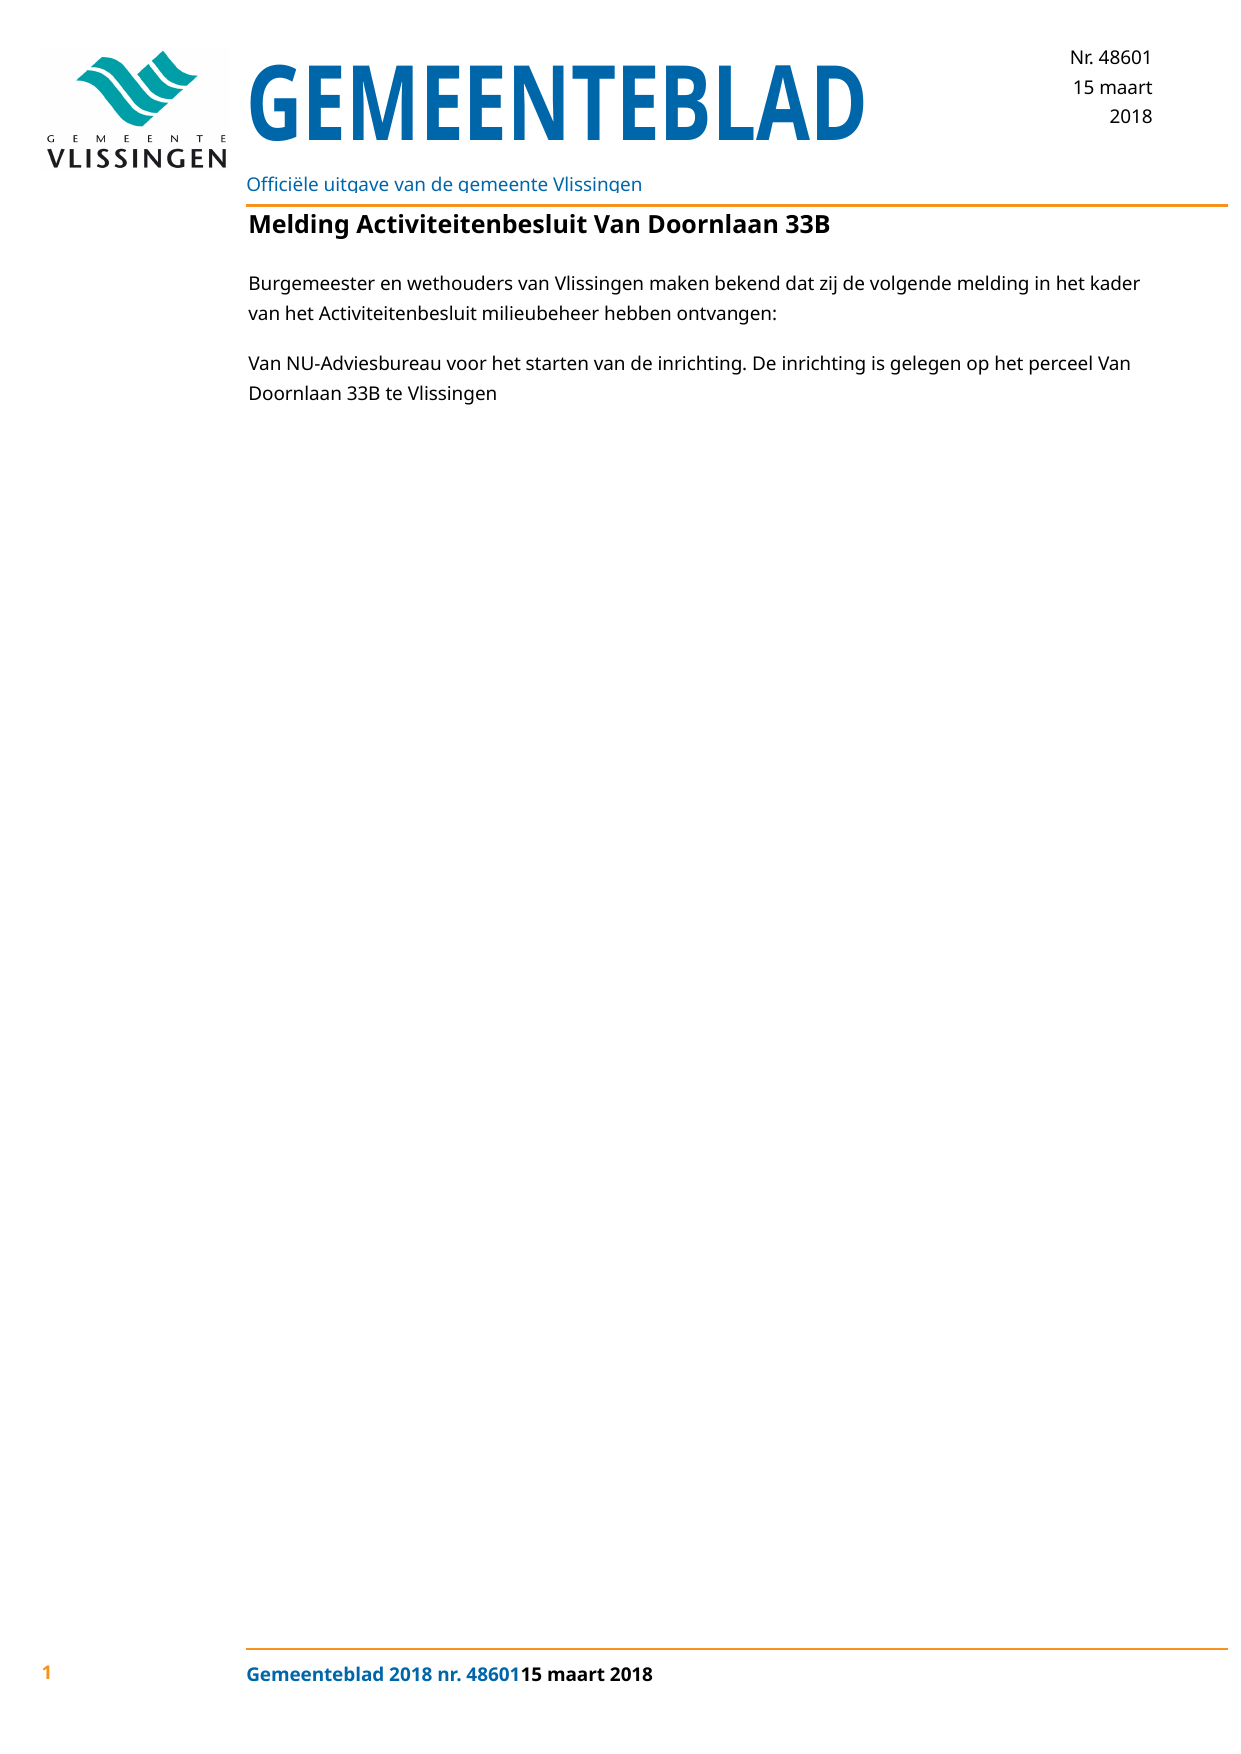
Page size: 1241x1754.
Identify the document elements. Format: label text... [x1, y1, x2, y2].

picture [41, 47, 231, 172]
text Van NU-Adviesbureau voor het starten van de inrichting. De inrichting is gelegen op het perceel Van Doornlaan 33B te Vlissingen [248, 350, 1152, 406]
text Burgemeester en wethouders van Vlissingen maken bekend dat zij de volgende melding in het kader van het Activiteitenbesluit milieubeheer hebben ontvangen: [248, 270, 1152, 326]
text Melding Activiteitenbesluit Van Doornlaan 33B [248, 207, 1152, 241]
